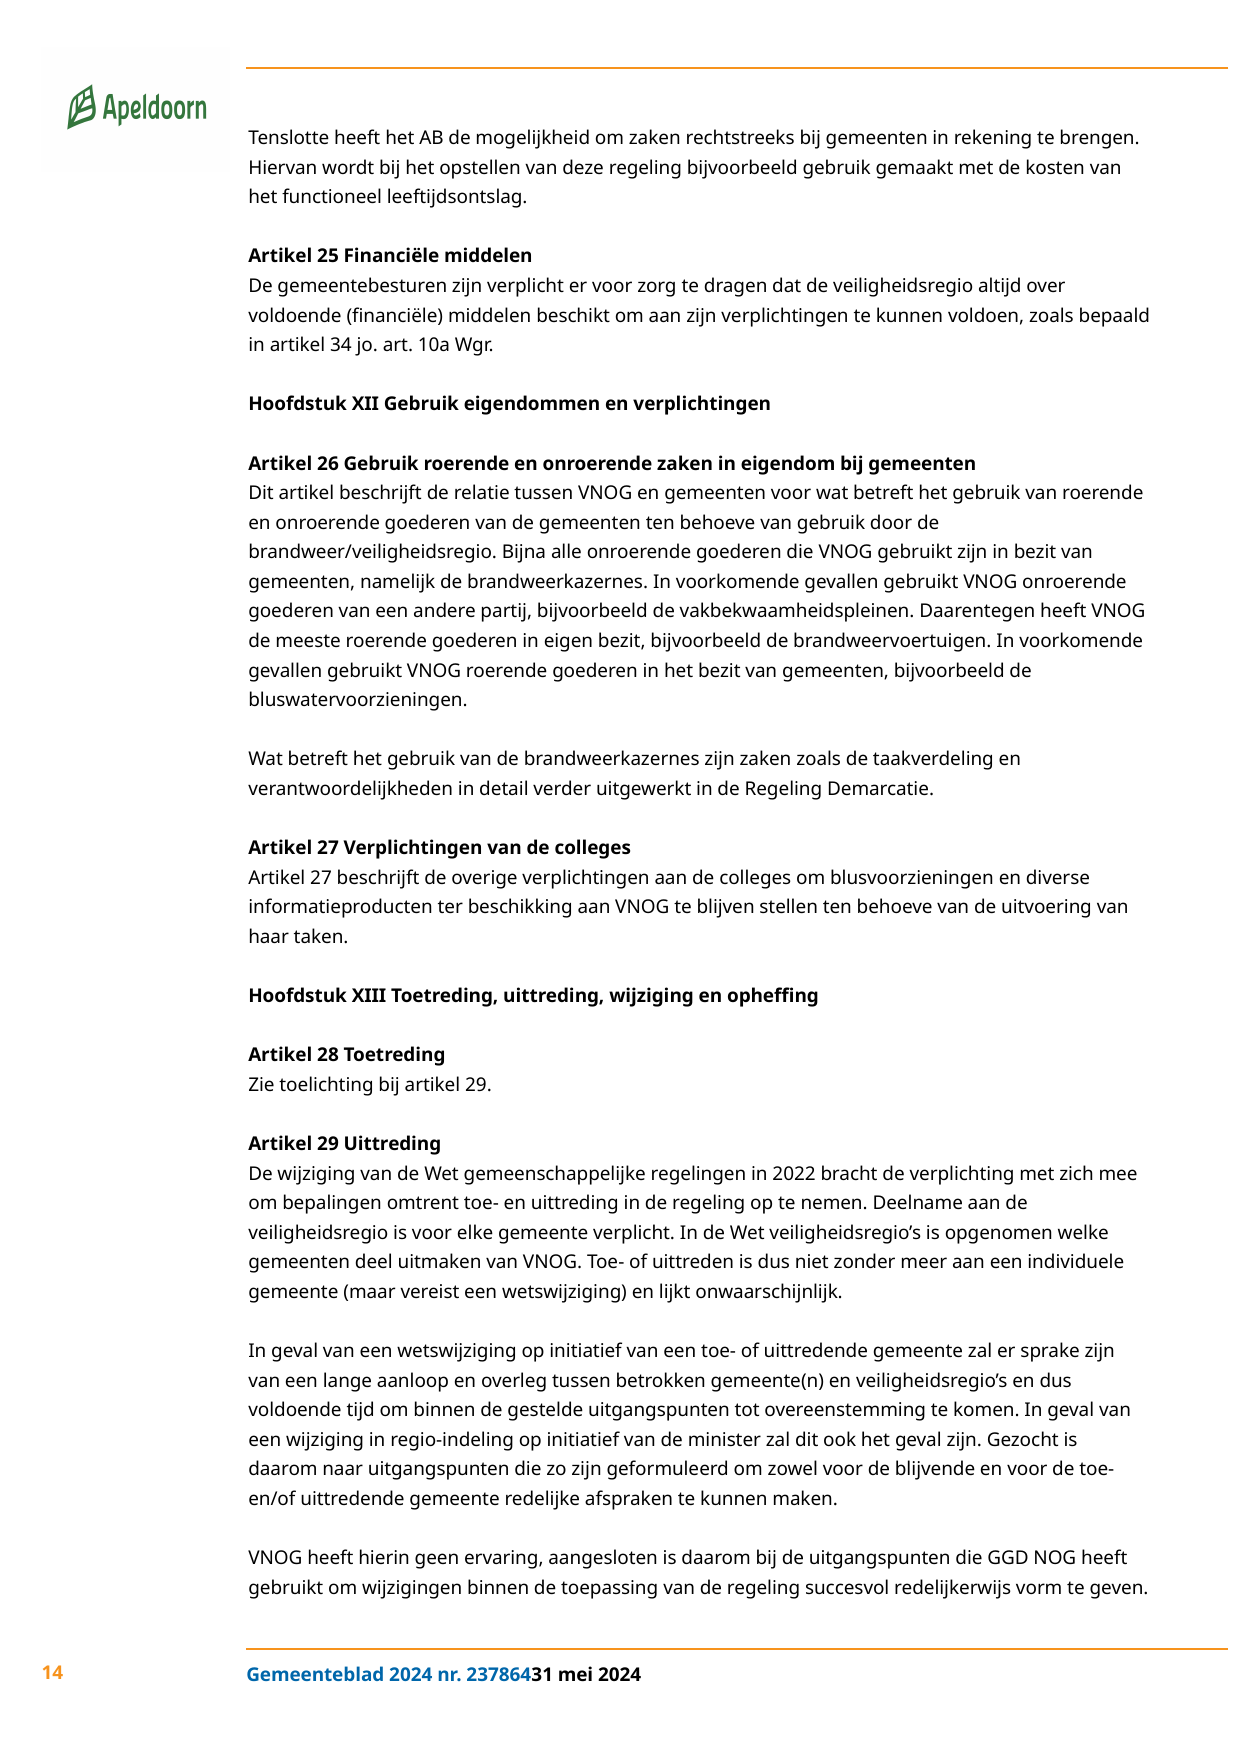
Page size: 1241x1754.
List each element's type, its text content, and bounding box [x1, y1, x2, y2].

text De gemeentebesturen zijn verplicht er voor zorg te dragen dat de veiligheidsregio altijd over voldoende (financiële) middelen beschikt om aan zijn verplichtingen te kunnen voldoen, zoals bepaald in artikel 34 jo. art. 10a Wgr. [248, 272, 1152, 357]
text Tenslotte heeft het AB de mogelijkheid om zaken rechtstreeks bij gemeenten in rekening te brengen. Hiervan wordt bij het opstellen van deze regeling bijvoorbeeld gebruik gemaakt met de kosten van het functioneel leeftijdsontslag. [248, 124, 1152, 209]
text Hoofdstuk XIII Toetreding, uittreding, wijziging en opheffing [248, 982, 1152, 1008]
text Zie toelichting bij artikel 29. [248, 1071, 1152, 1097]
text Dit artikel beschrijft de relatie tussen VNOG en gemeenten voor wat betreft het gebruik van roerende en onroerende goederen van de gemeenten ten behoeve van gebruik door de brandweer/veiligheidsregio. Bijna alle onroerende goederen die VNOG gebruikt zijn in bezit van gemeenten, namelijk de brandweerkazernes. In voorkomende gevallen gebruikt VNOG onroerende goederen van een andere partij, bijvoorbeeld de vakbekwaamheidspleinen. Daarentegen heeft VNOG de meeste roerende goederen in eigen bezit, bijvoorbeeld de brandweervoertuigen. In voorkomende gevallen gebruikt VNOG roerende goederen in het bezit van gemeenten, bijvoorbeeld de bluswatervoorzieningen. [248, 479, 1152, 712]
text Artikel 29 Uittreding [248, 1130, 1152, 1156]
text Artikel 27 Verplichtingen van de colleges [248, 834, 1152, 860]
text Hoofdstuk XII Gebruik eigendommen en verplichtingen [248, 391, 1152, 416]
text Artikel 28 Toetreding [248, 1041, 1152, 1067]
picture [41, 47, 231, 172]
text In geval van een wetswijziging op initiatief van een toe- of uittredende gemeente zal er sprake zijn van een lange aanloop en overleg tussen betrokken gemeente(n) en veiligheidsregio’s en dus voldoende tijd om binnen de gestelde uitgangspunten tot overeenstemming te komen. In geval van een wijziging in regio-indeling op initiatief van de minister zal dit ook het geval zijn. Gezocht is daarom naar uitgangspunten die zo zijn geformuleerd om zowel voor de blijvende en voor de toe- en/of uittredende gemeente redelijke afspraken te kunnen maken. [248, 1337, 1152, 1511]
text Wat betreft het gebruik van de brandweerkazernes zijn zaken zoals de taakverdeling en verantwoordelijkheden in detail verder uitgewerkt in de Regeling Demarcatie. [248, 746, 1152, 801]
text Artikel 26 Gebruik roerende en onroerende zaken in eigendom bij gemeenten [248, 450, 1152, 476]
text VNOG heeft hierin geen ervaring, aangesloten is daarom bij de uitgangspunten die GGD NOG heeft gebruikt om wijzigingen binnen de toepassing van de regeling succesvol redelijkerwijs vorm te geven. [248, 1544, 1152, 1600]
text Artikel 25 Financiële middelen [248, 243, 1152, 268]
text De wijziging van de Wet gemeenschappelijke regelingen in 2022 bracht de verplichting met zich mee om bepalingen omtrent toe- en uittreding in de regeling op te nemen. Deelname aan de veiligheidsregio is voor elke gemeente verplicht. In de Wet veiligheidsregio’s is opgenomen welke gemeenten deel uitmaken van VNOG. Toe- of uittreden is dus niet zonder meer aan een individuele gemeente (maar vereist een wetswijziging) en lijkt onwaarschijnlijk. [248, 1160, 1152, 1304]
text Artikel 27 beschrijft de overige verplichtingen aan de colleges om blusvoorzieningen en diverse informatieproducten ter beschikking aan VNOG te blijven stellen ten behoeve van de uitvoering van haar taken. [248, 864, 1152, 949]
